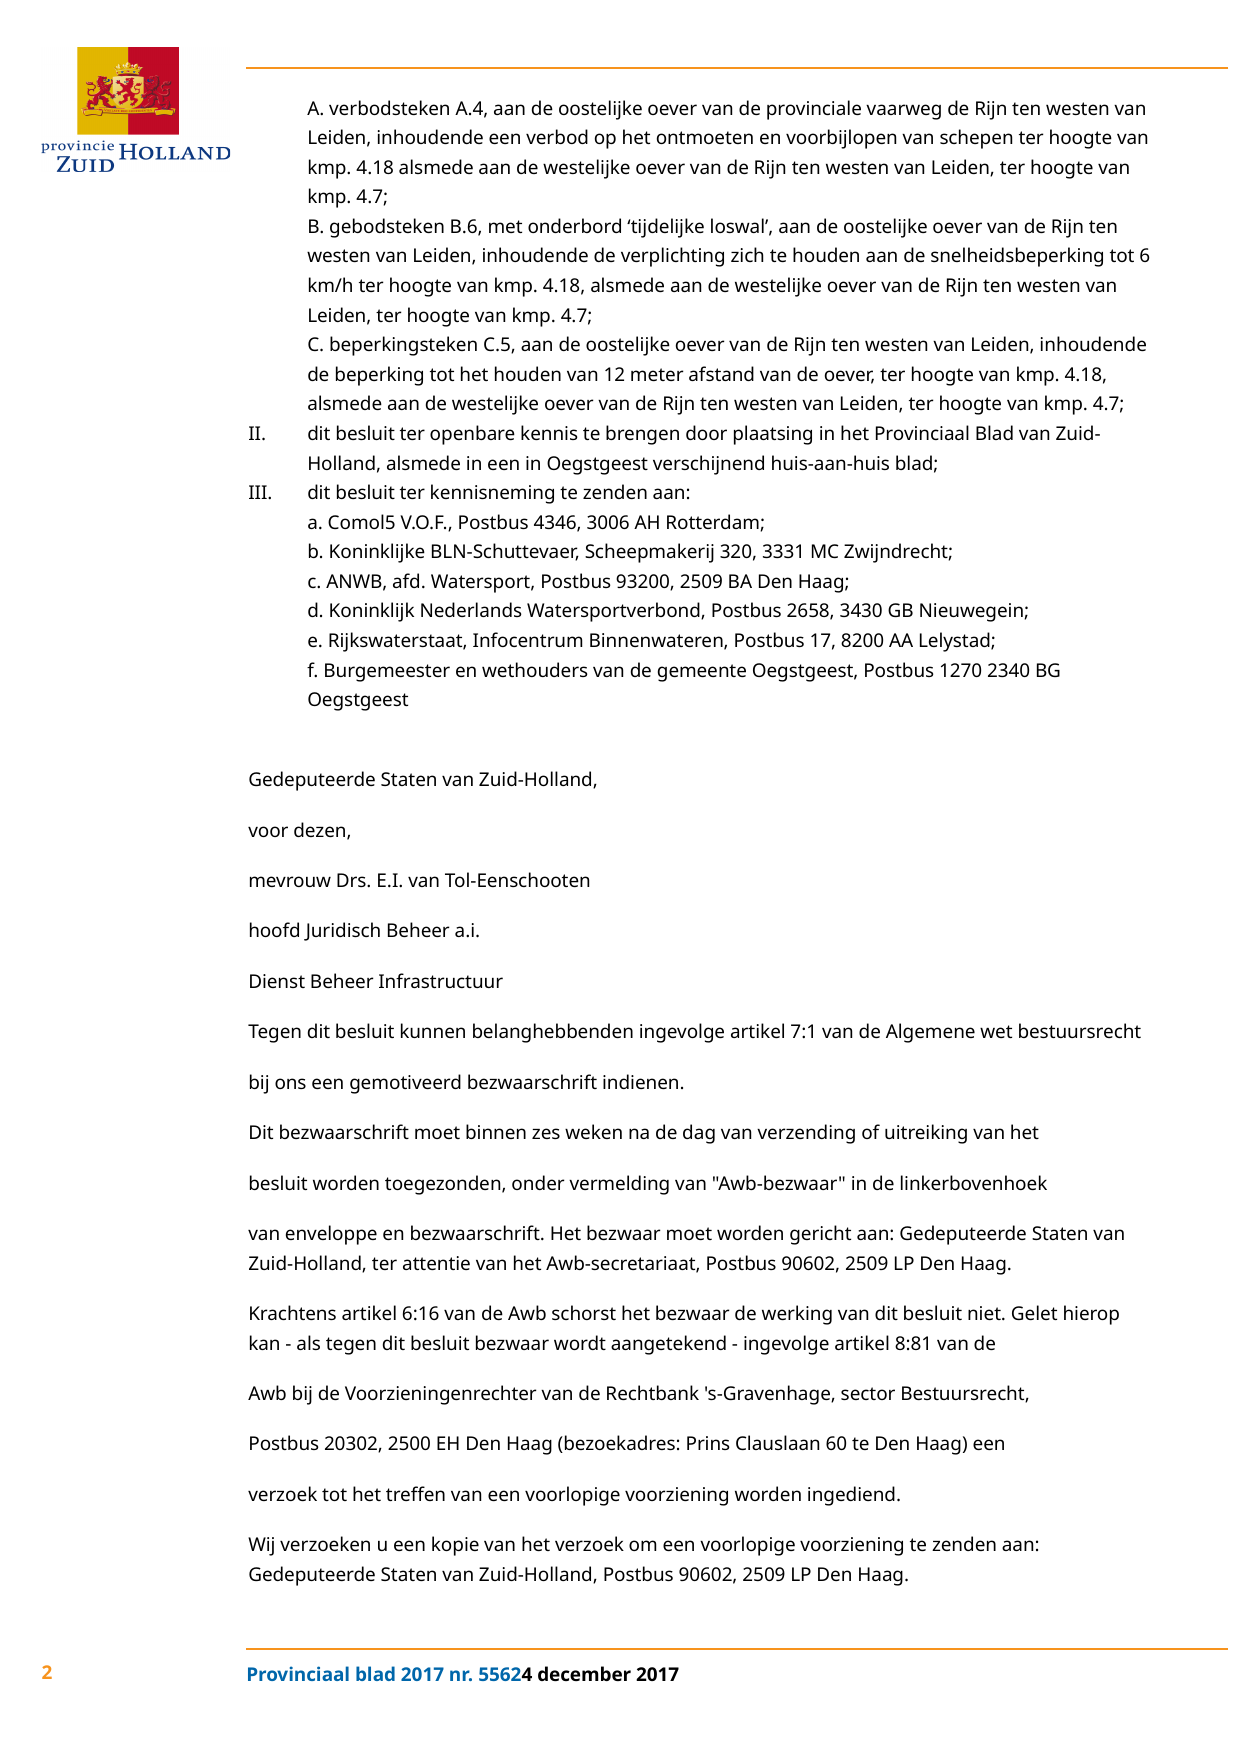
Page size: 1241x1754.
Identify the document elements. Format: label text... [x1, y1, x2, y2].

text besluit worden toegezonden, onder vermelding van "Awb-bezwaar" in de linkerbovenhoek [248, 1170, 1152, 1196]
text Gedeputeerde Staten van Zuid-Holland, [248, 766, 1152, 792]
text Dienst Beheer Infrastructuur [248, 968, 1152, 994]
text Awb bij de Voorzieningenrechter van de Rechtbank 's-Gravenhage, sector Bestuursrecht, [248, 1380, 1152, 1406]
text Postbus 20302, 2500 EH Den Haag (bezoekadres: Prins Clauslaan 60 te Den Haag) een [248, 1431, 1152, 1456]
text Krachtens artikel 6:16 van de Awb schorst het bezwaar de werking van dit besluit niet. Gelet hierop kan - als tegen dit besluit bezwaar wordt aangetekend - ingevolge artikel 8:81 van de [248, 1300, 1152, 1356]
text Tegen dit besluit kunnen belanghebbenden ingevolge artikel 7:1 van de Algemene wet bestuursrecht [248, 1018, 1152, 1044]
list B. gebodsteken B.6, met onderbord ‘tijdelijke loswal’, aan de oostelijke oever van de Rijn ten westen van Leiden, inhoudende de verplichting zich te houden aan de snelheidsbeperking tot 6 km/h ter hoogte van kmp. 4.18, alsmede aan de westelijke oever van de Rijn ten westen van Leiden, ter hoogte van kmp. 4.7; [248, 213, 1152, 328]
list b. Koninklijke BLN-Schuttevaer, Scheepmakerij 320, 3331 MC Zwijndrecht; [248, 538, 1152, 564]
text mevrouw Drs. E.I. van Tol-Eenschooten [248, 867, 1152, 893]
list a. Comol5 V.O.F., Postbus 4346, 3006 AH Rotterdam; [248, 509, 1152, 535]
list C. beperkingsteken C.5, aan de oostelijke oever van de Rijn ten westen van Leiden, inhoudende de beperking tot het houden van 12 meter afstand van de oever, ter hoogte van kmp. 4.18, alsmede aan de westelijke oever van de Rijn ten westen van Leiden, ter hoogte van kmp. 4.7; [248, 331, 1152, 416]
text hoofd Juridisch Beheer a.i. [248, 918, 1152, 943]
text verzoek tot het treffen van een voorlopige voorziening worden ingediend. [248, 1481, 1152, 1507]
text Wij verzoeken u een kopie van het verzoek om een voorlopige voorziening te zenden aan: Gedeputeerde Staten van Zuid-Holland, Postbus 90602, 2509 LP Den Haag. [248, 1531, 1152, 1587]
list e. Rijkswaterstaat, Infocentrum Binnenwateren, Postbus 17, 8200 AA Lelystad; [248, 627, 1152, 653]
text van enveloppe en bezwaarschrift. Het bezwaar moet worden gericht aan: Gedeputeerde Staten van Zuid-Holland, ter attentie van het Awb-secretariaat, Postbus 90602, 2509 LP Den Haag. [248, 1220, 1152, 1276]
text bij ons een gemotiveerd bezwaarschrift indienen. [248, 1069, 1152, 1095]
list A. verbodsteken A.4, aan de oostelijke oever van de provinciale vaarweg de Rijn ten westen van Leiden, inhoudende een verbod op het ontmoeten en voorbijlopen van schepen ter hoogte van kmp. 4.18 alsmede aan de westelijke oever van de Rijn ten westen van Leiden, ter hoogte van kmp. 4.7; [248, 95, 1152, 209]
picture [41, 47, 231, 172]
list d. Koninklijk Nederlands Watersportverbond, Postbus 2658, 3430 GB Nieuwegein; [248, 598, 1152, 623]
text Dit bezwaarschrift moet binnen zes weken na de dag van verzending of uitreiking van het [248, 1119, 1152, 1145]
list f. Burgemeester en wethouders van de gemeente Oegstgeest, Postbus 1270 2340 BG Oegstgeest [248, 657, 1152, 712]
text voor dezen, [248, 817, 1152, 843]
list dit besluit ter kennisneming te zenden aan: [248, 479, 1152, 505]
list dit besluit ter openbare kennis te brengen door plaatsing in het Provinciaal Blad van Zuid-Holland, alsmede in een in Oegstgeest verschijnend huis-aan-huis blad; [248, 420, 1152, 476]
list c. ANWB, afd. Watersport, Postbus 93200, 2509 BA Den Haag; [248, 568, 1152, 594]
